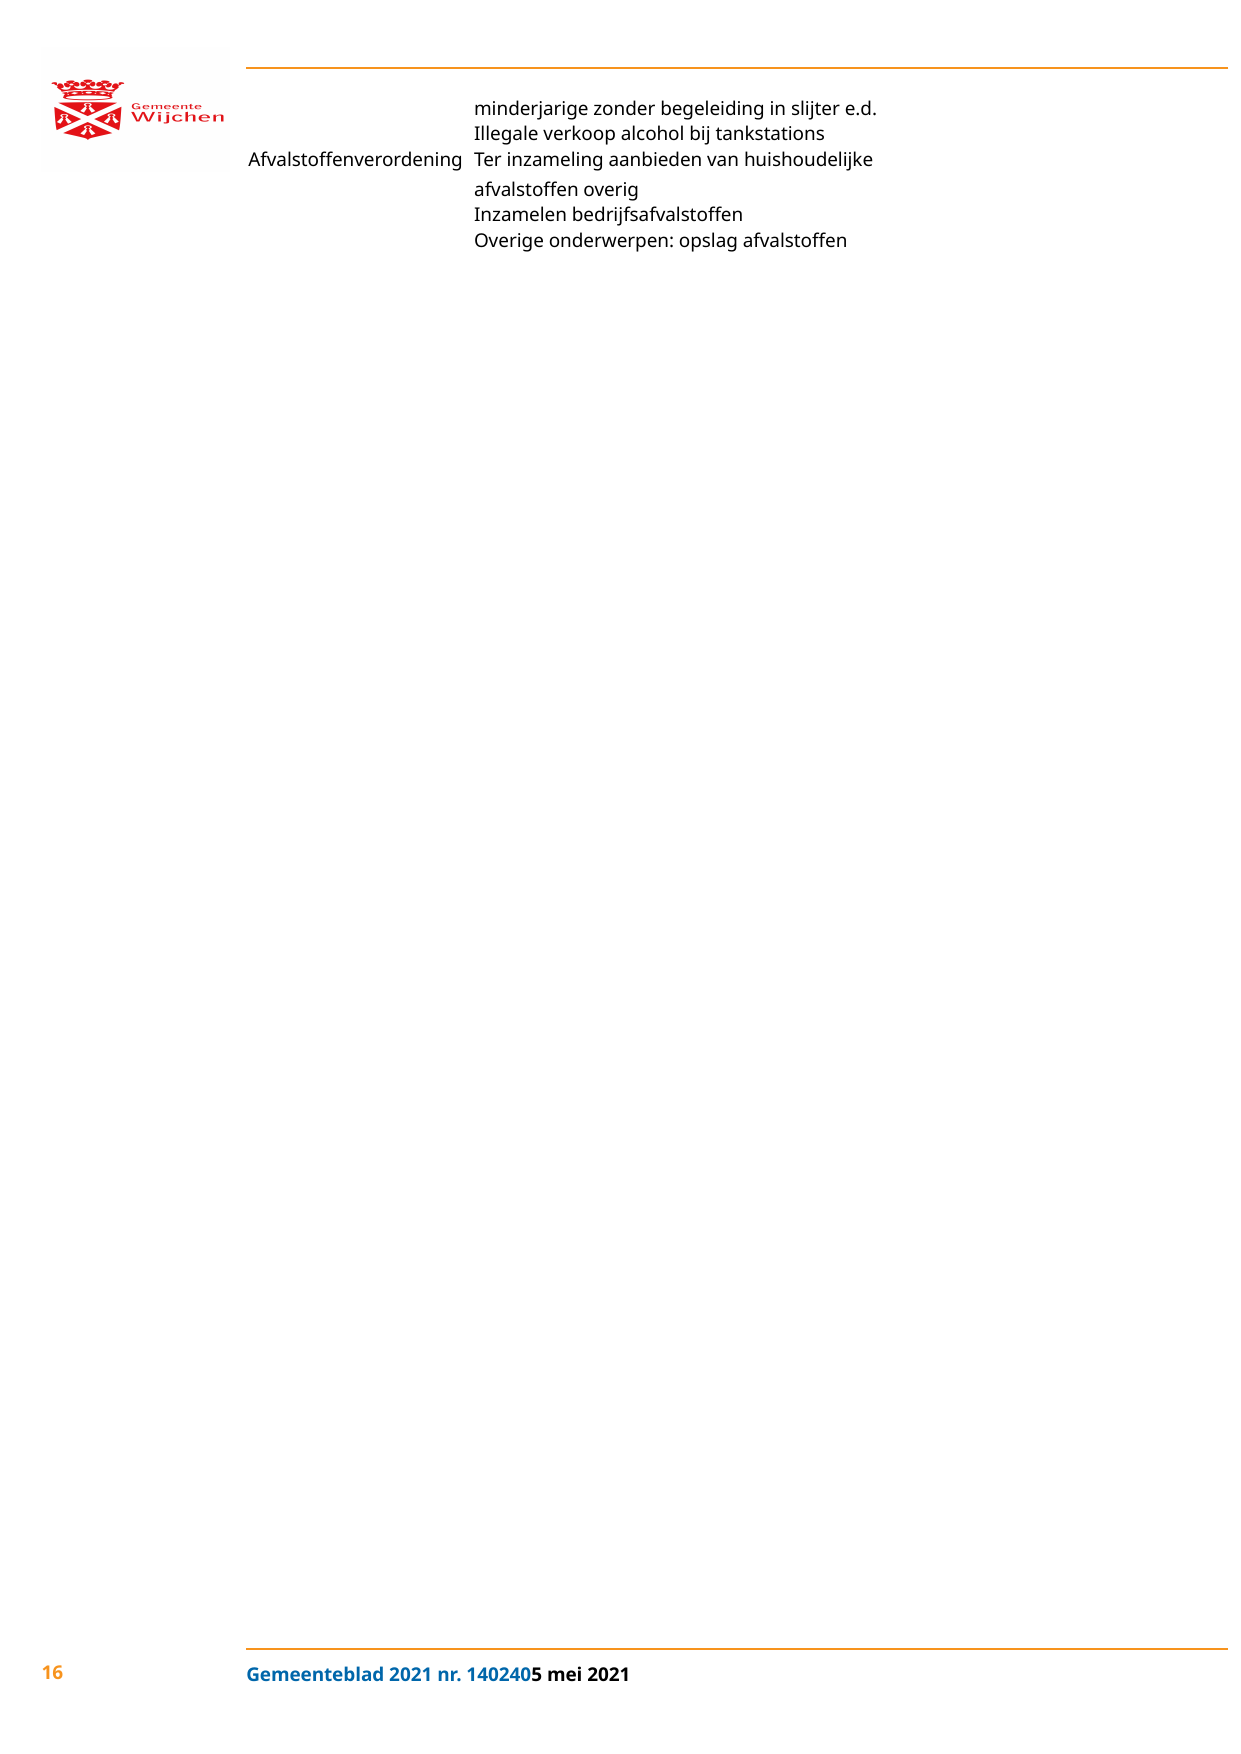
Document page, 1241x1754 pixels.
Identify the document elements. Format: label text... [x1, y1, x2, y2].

table_cell Illegale verkoop alcohol bij tankstations [474, 121, 926, 146]
table_cell [926, 121, 1152, 146]
table_cell Afvalstoffenverordening [248, 146, 474, 253]
table_cell [926, 202, 1152, 227]
table_cell [926, 146, 1152, 202]
table_cell [926, 227, 1152, 253]
picture [41, 47, 231, 172]
table_cell [926, 95, 1152, 121]
table_cell Inzamelen bedrijfsafvalstoffen [474, 202, 926, 227]
table_cell [248, 95, 474, 146]
table_cell minderjarige zonder begeleiding in slijter e.d. [474, 95, 926, 121]
table_cell Ter inzameling aanbieden van huishoudelijke afvalstoffen overig [474, 146, 926, 202]
table_cell Overige onderwerpen: opslag afvalstoffen [474, 227, 926, 253]
